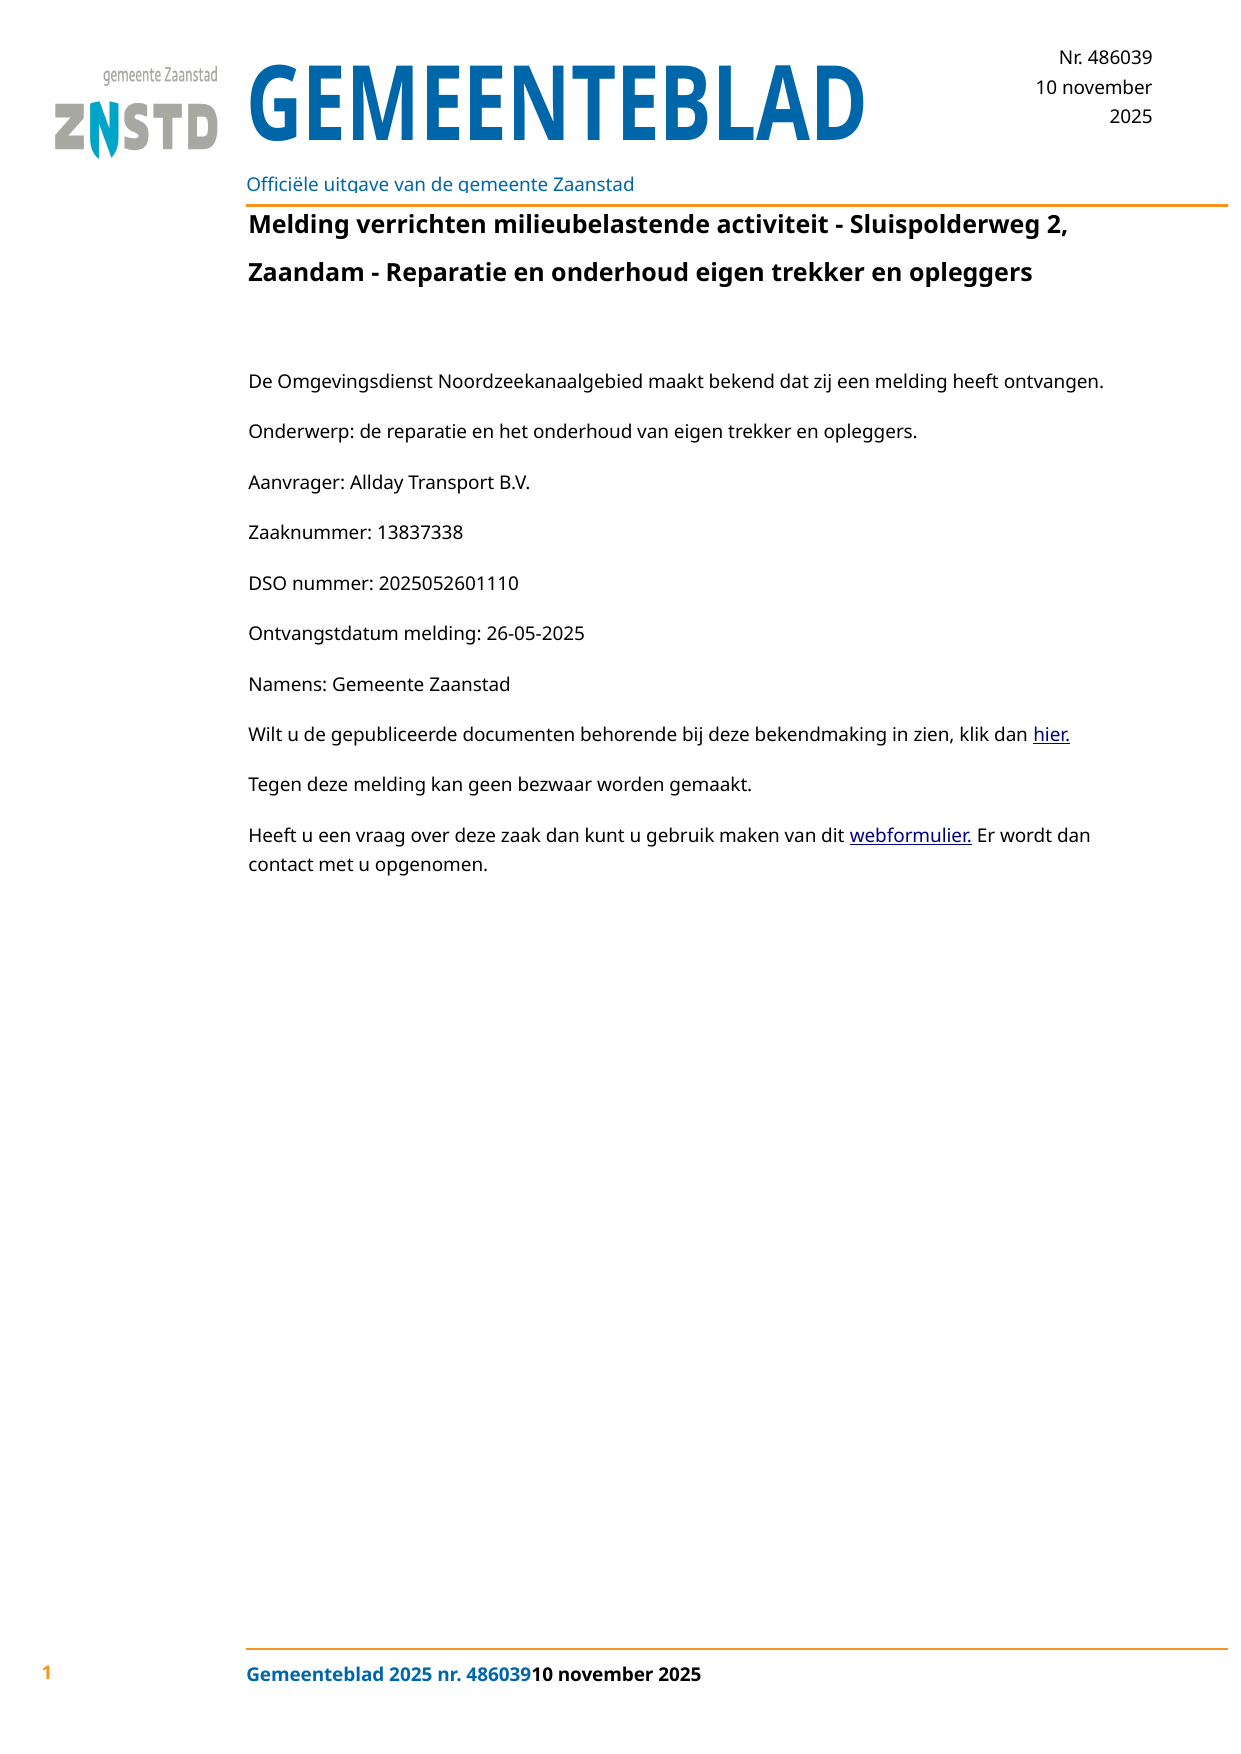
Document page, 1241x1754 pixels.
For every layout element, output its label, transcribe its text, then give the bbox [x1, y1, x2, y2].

text Wilt u de gepubliceerde documenten behorende bij deze bekendmaking in zien, klik dan hier. [248, 721, 1152, 747]
text Zaaknummer: 13837338 [248, 519, 1152, 545]
text Aanvrager: Allday Transport B.V. [248, 469, 1152, 495]
text Namens: Gemeente Zaanstad [248, 671, 1152, 697]
text De Omgevingsdienst Noordzeekanaalgebied maakt bekend dat zij een melding heeft ontvangen. [248, 368, 1152, 394]
text DSO nummer: 2025052601110 [248, 570, 1152, 596]
text Heeft u een vraag over deze zaak dan kunt u gebruik maken van dit webformulier. Er wordt dan contact met u opgenomen. [248, 822, 1152, 877]
text Onderwerp: de reparatie en het onderhoud van eigen trekker en opleggers. [248, 419, 1152, 444]
picture [41, 47, 231, 172]
text Melding verrichten milieubelastende activiteit - Sluispolderweg 2, Zaandam - Reparatie en onderhoud eigen trekker en opleggers [248, 207, 1152, 288]
text Tegen deze melding kan geen bezwaar worden gemaakt. [248, 772, 1152, 797]
text Ontvangstdatum melding: 26-05-2025 [248, 620, 1152, 646]
